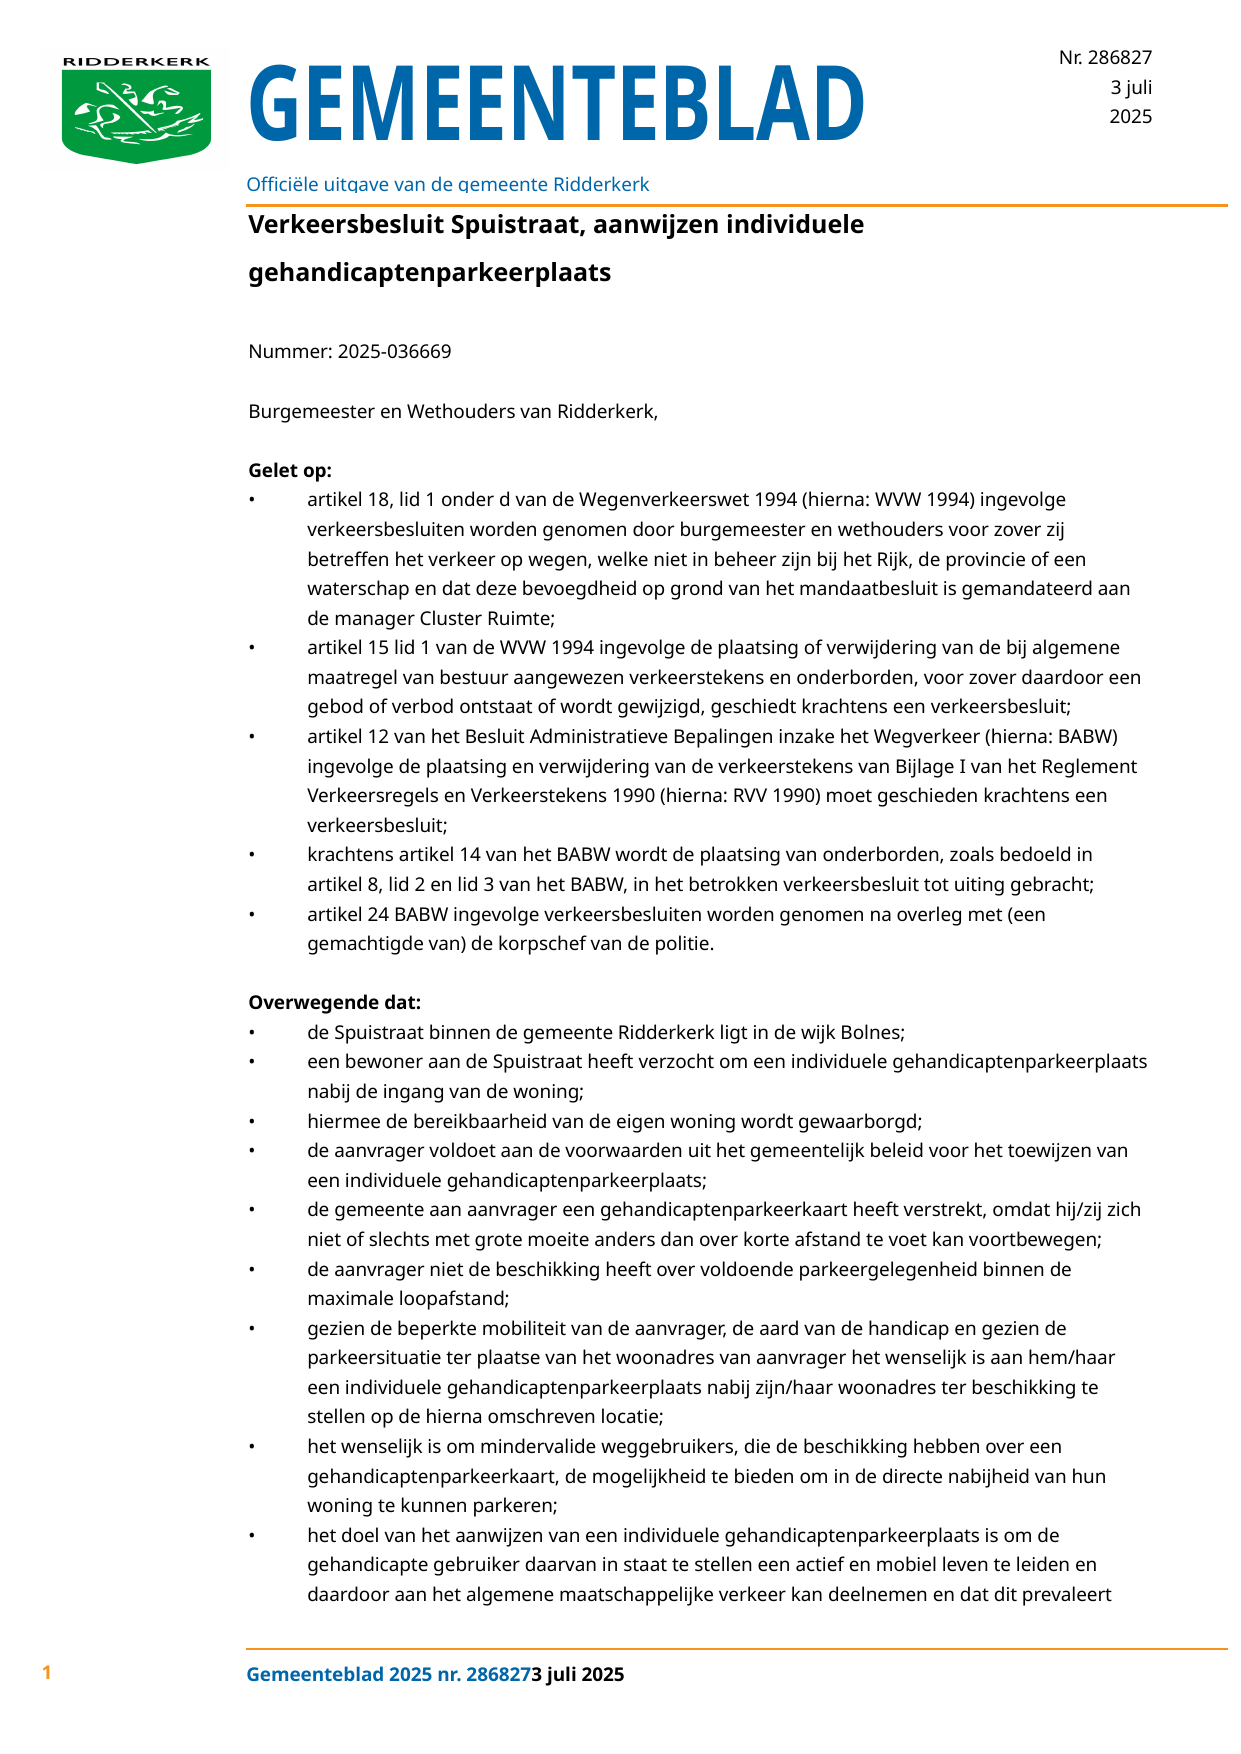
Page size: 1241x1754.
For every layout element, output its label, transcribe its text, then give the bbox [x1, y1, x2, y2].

text Nummer: 2025-036669 [248, 339, 1152, 364]
list artikel 18, lid 1 onder d van de Wegenverkeerswet 1994 (hierna: WVW 1994) ingevolge verkeersbesluiten worden genomen door burgemeester en wethouders voor zover zij betreffen het verkeer op wegen, welke niet in beheer zijn bij het Rijk, de provincie of een waterschap en dat deze bevoegdheid op grond van het mandaatbesluit is gemandateerd aan de manager Cluster Ruimte; [248, 487, 1152, 631]
list artikel 15 lid 1 van de WVW 1994 ingevolge de plaatsing of verwijdering van de bij algemene maatregel van bestuur aangewezen verkeerstekens en onderborden, voor zover daardoor een gebod of verbod ontstaat of wordt gewijzigd, geschiedt krachtens een verkeersbesluit; [248, 634, 1152, 719]
list gezien de beperkte mobiliteit van de aanvrager, de aard van de handicap en gezien de parkeersituatie ter plaatse van het woonadres van aanvrager het wenselijk is aan hem/haar een individuele gehandicaptenparkeerplaats nabij zijn/haar woonadres ter beschikking te stellen op de hierna omschreven locatie; [248, 1315, 1152, 1429]
list artikel 24 BABW ingevolge verkeersbesluiten worden genomen na overleg met (een gemachtigde van) de korpschef van de politie. [248, 901, 1152, 956]
list een bewoner aan de Spuistraat heeft verzocht om een individuele gehandicaptenparkeerplaats nabij de ingang van de woning; [248, 1049, 1152, 1104]
list het doel van het aanwijzen van een individuele gehandicaptenparkeerplaats is om de gehandicapte gebruiker daarvan in staat te stellen een actief en mobiel leven te leiden en daardoor aan het algemene maatschappelijke verkeer kan deelnemen en dat dit prevaleert [248, 1522, 1152, 1607]
text Burgemeester en Wethouders van Ridderkerk, [248, 398, 1152, 423]
list de Spuistraat binnen de gemeente Ridderkerk ligt in de wijk Bolnes; [248, 1019, 1152, 1045]
list de aanvrager niet de beschikking heeft over voldoende parkeergelegenheid binnen de maximale loopafstand; [248, 1256, 1152, 1311]
list artikel 12 van het Besluit Administratieve Bepalingen inzake het Wegverkeer (hierna: BABW) ingevolge de plaatsing en verwijdering van de verkeerstekens van Bijlage I van het Reglement Verkeersregels en Verkeerstekens 1990 (hierna: RVV 1990) moet geschieden krachtens een verkeersbesluit; [248, 723, 1152, 838]
list de aanvrager voldoet aan de voorwaarden uit het gemeentelijk beleid voor het toewijzen van een individuele gehandicaptenparkeerplaats; [248, 1137, 1152, 1193]
text Overwegende dat: [248, 989, 1152, 1015]
picture [41, 47, 231, 172]
text Gelet op: [248, 457, 1152, 483]
list hiermee de bereikbaarheid van de eigen woning wordt gewaarborgd; [248, 1108, 1152, 1133]
list het wenselijk is om mindervalide weggebruikers, die de beschikking hebben over een gehandicaptenparkeerkaart, de mogelijkheid te bieden om in de directe nabijheid van hun woning te kunnen parkeren; [248, 1433, 1152, 1518]
list de gemeente aan aanvrager een gehandicaptenparkeerkaart heeft verstrekt, omdat hij/zij zich niet of slechts met grote moeite anders dan over korte afstand te voet kan voortbewegen; [248, 1197, 1152, 1252]
text Verkeersbesluit Spuistraat, aanwijzen individuele gehandicaptenparkeerplaats [248, 207, 1152, 288]
list krachtens artikel 14 van het BABW wordt de plaatsing van onderborden, zoals bedoeld in artikel 8, lid 2 en lid 3 van het BABW, in het betrokken verkeersbesluit tot uiting gebracht; [248, 842, 1152, 897]
